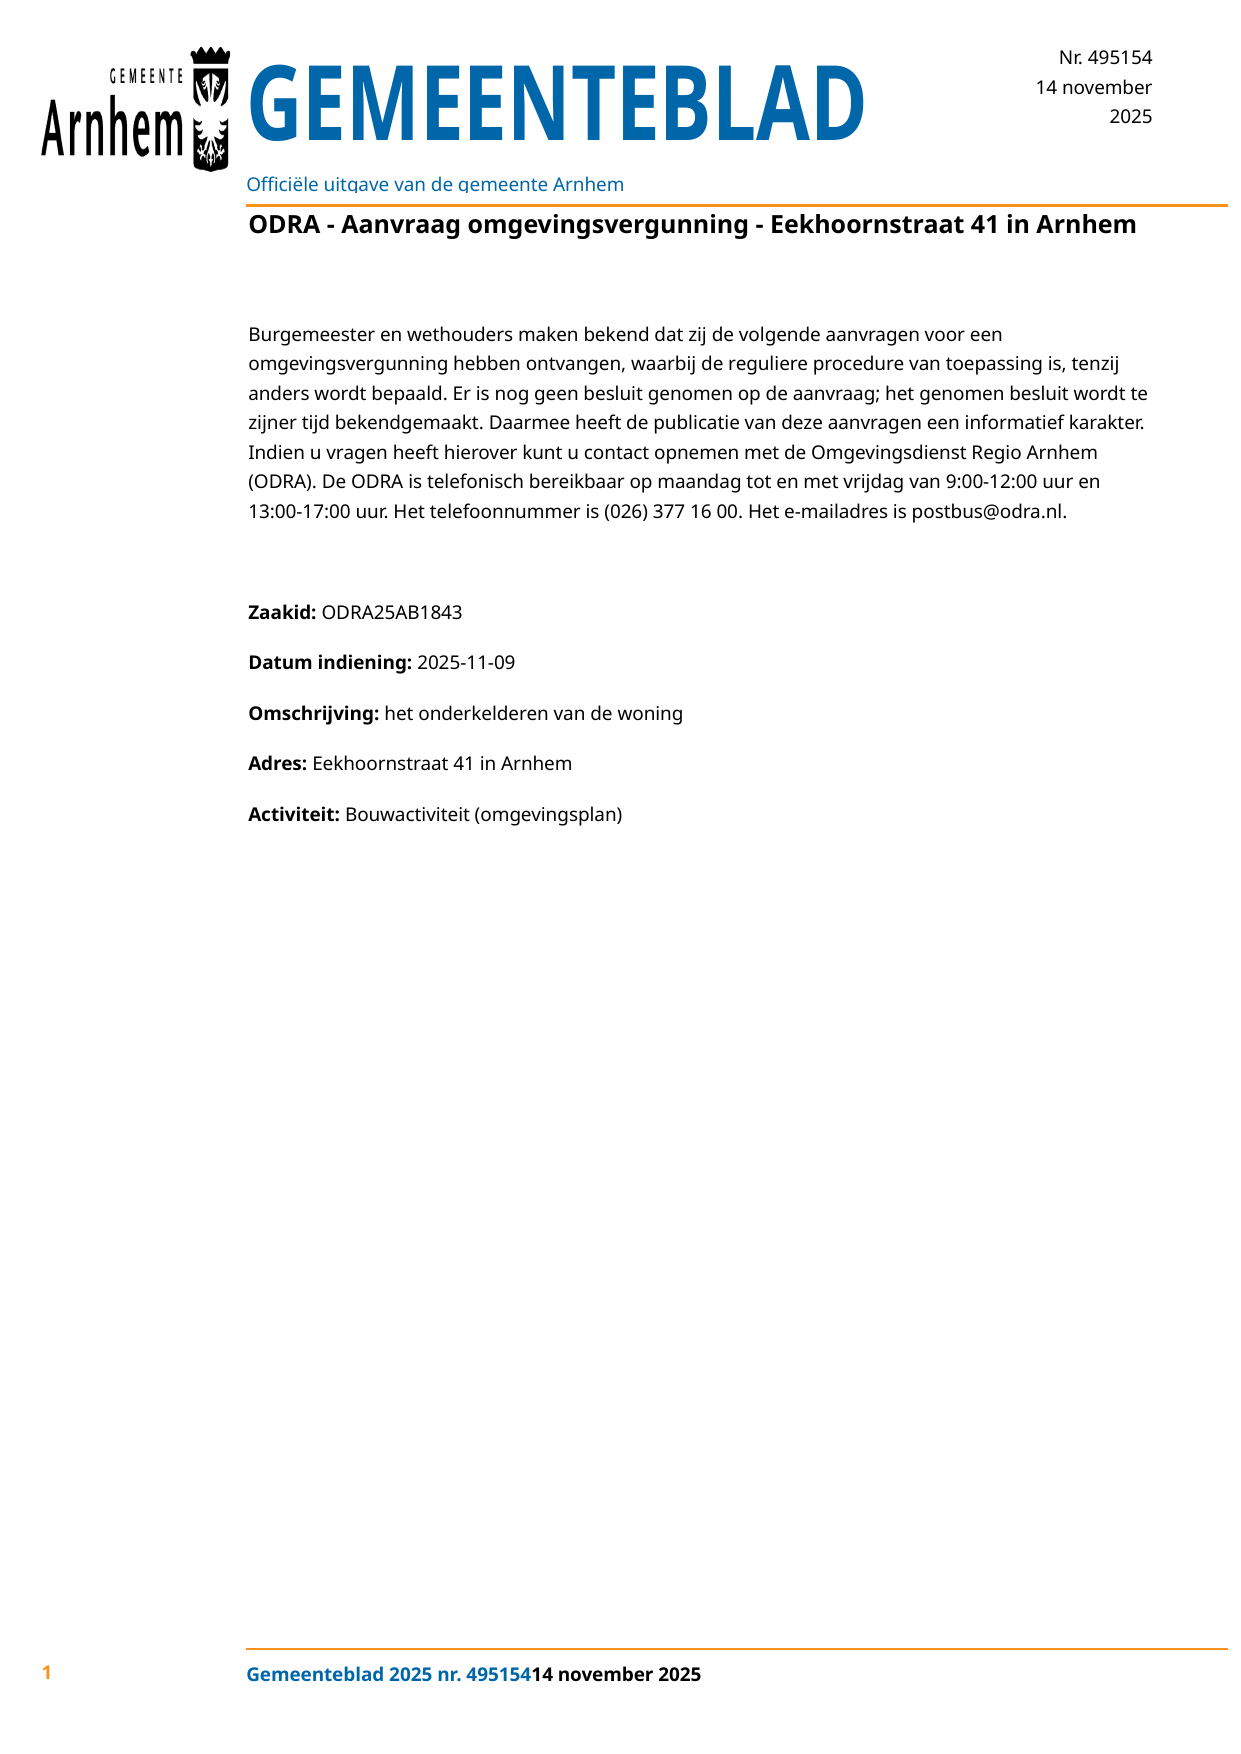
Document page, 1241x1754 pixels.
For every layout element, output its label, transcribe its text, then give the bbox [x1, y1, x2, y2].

text Activiteit: Bouwactiviteit (omgevingsplan) [248, 801, 1152, 826]
text Adres: Eekhoornstraat 41 in Arnhem [248, 750, 1152, 776]
text ODRA - Aanvraag omgevingsvergunning - Eekhoornstraat 41 in Arnhem [248, 207, 1152, 241]
text Zaakid: ODRA25AB1843 [248, 599, 1152, 625]
picture [41, 47, 231, 172]
text Burgemeester en wethouders maken bekend dat zij de volgende aanvragen voor een omgevingsvergunning hebben ontvangen, waarbij de reguliere procedure van toepassing is, tenzij anders wordt bepaald. Er is nog geen besluit genomen op de aanvraag; het genomen besluit wordt te zijner tijd bekendgemaakt. Daarmee heeft de publicatie van deze aanvragen een informatief karakter. Indien u vragen heeft hierover kunt u contact opnemen met de Omgevingsdienst Regio Arnhem (ODRA). De ODRA is telefonisch bereikbaar op maandag tot en met vrijdag van 9:00-12:00 uur en 13:00-17:00 uur. Het telefoonnummer is (026) 377 16 00. Het e-mailadres is postbus@odra.nl. [248, 321, 1152, 524]
text Omschrijving: het onderkelderen van de woning [248, 700, 1152, 726]
text Datum indiening: 2025-11-09 [248, 649, 1152, 675]
